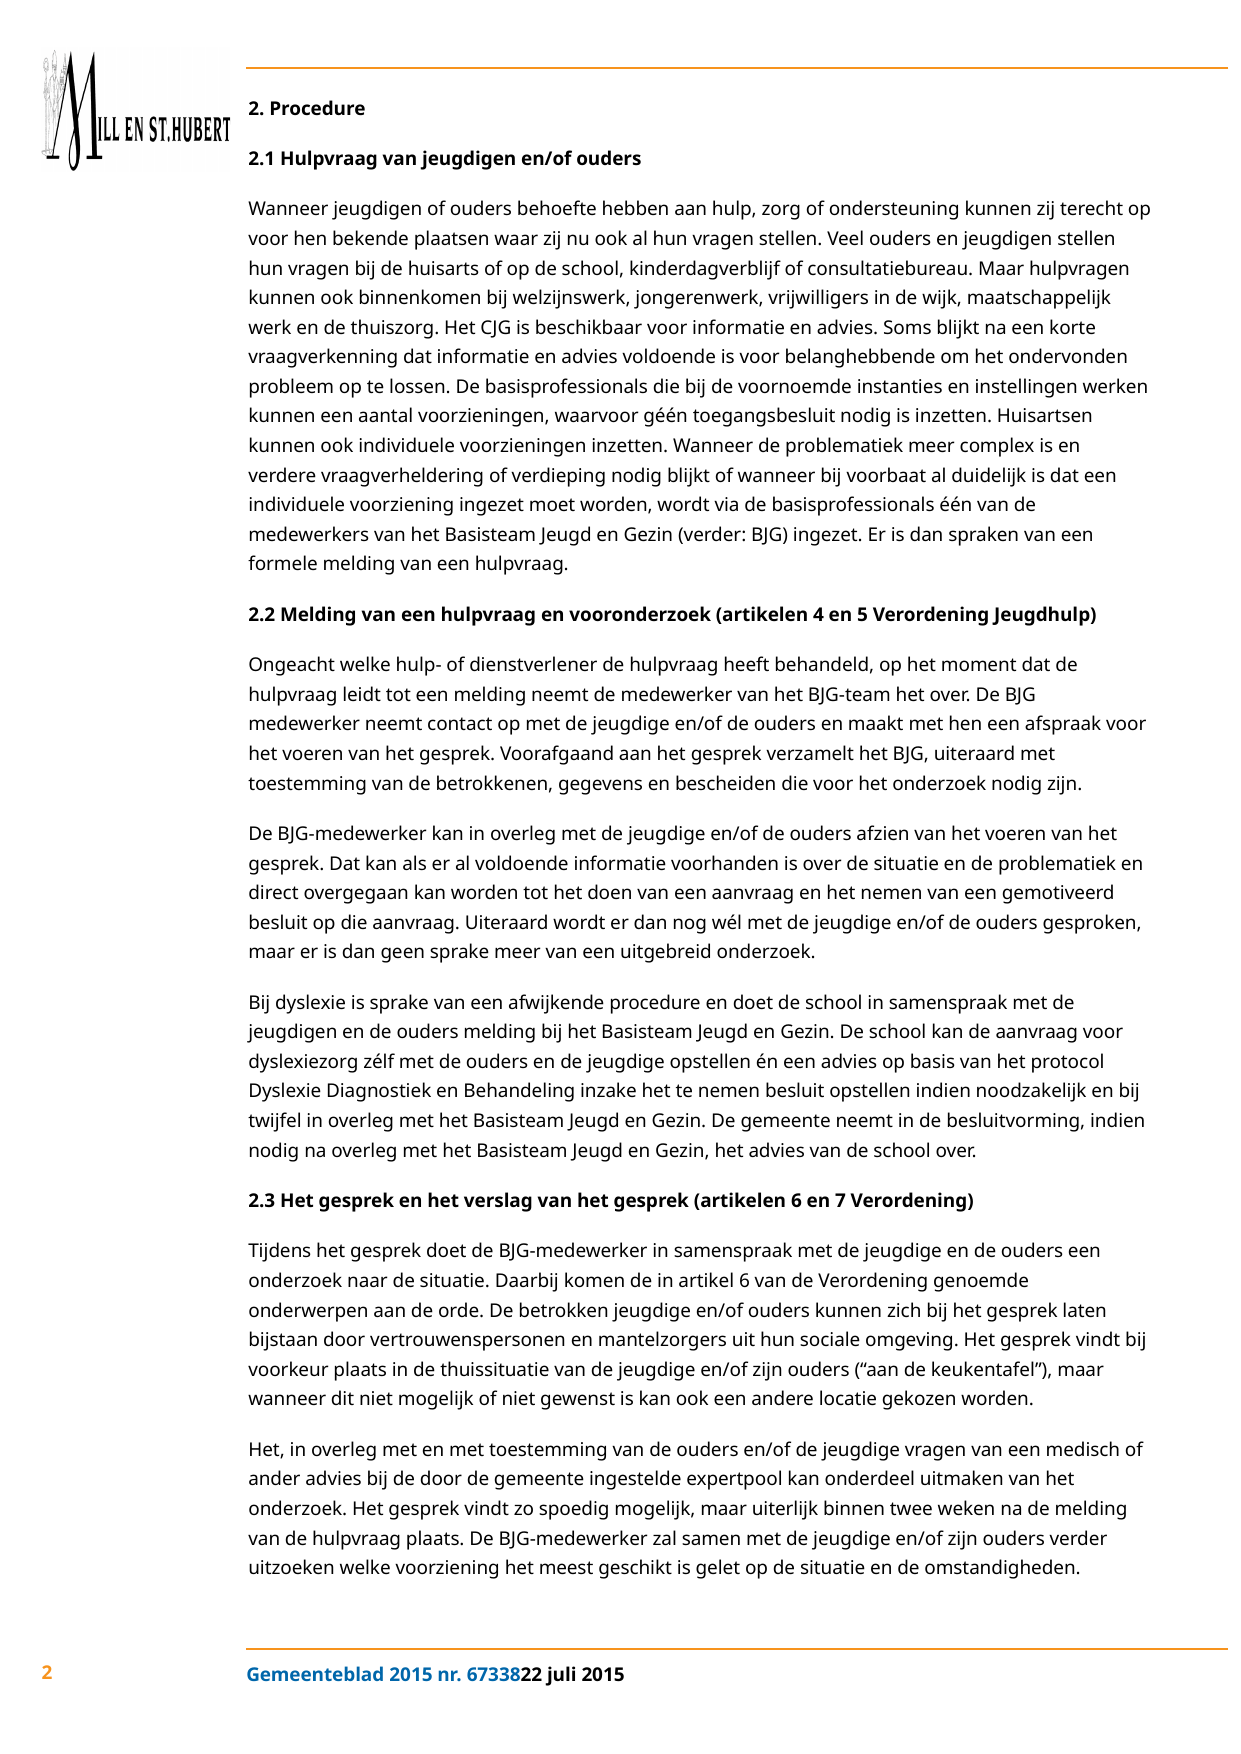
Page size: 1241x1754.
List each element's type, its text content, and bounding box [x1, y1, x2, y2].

text 2.1 Hulpvraag van jeugdigen en/of ouders [248, 145, 1152, 171]
text 2.3 Het gesprek en het verslag van het gesprek (artikelen 6 en 7 Verordening) [248, 1187, 1152, 1213]
picture [41, 47, 231, 172]
text Bij dyslexie is sprake van een afwijkende procedure en doet de school in samenspraak met de jeugdigen en de ouders melding bij het Basisteam Jeugd en Gezin. De school kan de aanvraag voor dyslexiezorg zélf met de ouders en de jeugdige opstellen én een advies op basis van het protocol Dyslexie Diagnostiek en Behandeling inzake het te nemen besluit opstellen indien noodzakelijk en bij twijfel in overleg met het Basisteam Jeugd en Gezin. De gemeente neemt in de besluitvorming, indien nodig na overleg met het Basisteam Jeugd en Gezin, het advies van de school over. [248, 989, 1152, 1163]
text De BJG-medewerker kan in overleg met de jeugdige en/of de ouders afzien van het voeren van het gesprek. Dat kan als er al voldoende informatie voorhanden is over de situatie en de problematiek en direct overgegaan kan worden tot het doen van een aanvraag en het nemen van een gemotiveerd besluit op die aanvraag. Uiteraard wordt er dan nog wél met de jeugdige en/of de ouders gesproken, maar er is dan geen sprake meer van een uitgebreid onderzoek. [248, 820, 1152, 964]
text Ongeacht welke hulp- of dienstverlener de hulpvraag heeft behandeld, op het moment dat de hulpvraag leidt tot een melding neemt de medewerker van het BJG-team het over. De BJG medewerker neemt contact op met de jeugdige en/of de ouders en maakt met hen een afspraak voor het voeren van het gesprek. Voorafgaand aan het gesprek verzamelt het BJG, uiteraard met toestemming van de betrokkenen, gegevens en bescheiden die voor het onderzoek nodig zijn. [248, 651, 1152, 796]
text 2. Procedure [248, 95, 1152, 121]
text Tijdens het gesprek doet de BJG-medewerker in samenspraak met de jeugdige en de ouders een onderzoek naar de situatie. Daarbij komen de in artikel 6 van de Verordening genoemde onderwerpen aan de orde. De betrokken jeugdige en/of ouders kunnen zich bij het gesprek laten bijstaan door vertrouwenspersonen en mantelzorgers uit hun sociale omgeving. Het gesprek vindt bij voorkeur plaats in de thuissituatie van de jeugdige en/of zijn ouders (“aan de keukentafel”), maar wanneer dit niet mogelijk of niet gewenst is kan ook een andere locatie gekozen worden. [248, 1238, 1152, 1411]
text Wanneer jeugdigen of ouders behoefte hebben aan hulp, zorg of ondersteuning kunnen zij terecht op voor hen bekende plaatsen waar zij nu ook al hun vragen stellen. Veel ouders en jeugdigen stellen hun vragen bij de huisarts of op de school, kinderdagverblijf of consultatiebureau. Maar hulpvragen kunnen ook binnenkomen bij welzijnswerk, jongerenwerk, vrijwilligers in de wijk, maatschappelijk werk en de thuiszorg. Het CJG is beschikbaar voor informatie en advies. Soms blijkt na een korte vraagverkenning dat informatie en advies voldoende is voor belanghebbende om het ondervonden probleem op te lossen. De basisprofessionals die bij de voornoemde instanties en instellingen werken kunnen een aantal voorzieningen, waarvoor géén toegangsbesluit nodig is inzetten. Huisartsen kunnen ook individuele voorzieningen inzetten. Wanneer de problematiek meer complex is en verdere vraagverheldering of verdieping nodig blijkt of wanneer bij voorbaat al duidelijk is dat een individuele voorziening ingezet moet worden, wordt via de basisprofessionals één van de medewerkers van het Basisteam Jeugd en Gezin (verder: BJG) ingezet. Er is dan spraken van een formele melding van een hulpvraag. [248, 196, 1152, 576]
text Het, in overleg met en met toestemming van de ouders en/of de jeugdige vragen van een medisch of ander advies bij de door de gemeente ingestelde expertpool kan onderdeel uitmaken van het onderzoek. Het gesprek vindt zo spoedig mogelijk, maar uiterlijk binnen twee weken na de melding van de hulpvraag plaats. De BJG-medewerker zal samen met de jeugdige en/of zijn ouders verder uitzoeken welke voorziening het meest geschikt is gelet op de situatie en de omstandigheden. [248, 1436, 1152, 1580]
text 2.2 Melding van een hulpvraag en vooronderzoek (artikelen 4 en 5 Verordening Jeugdhulp) [248, 601, 1152, 627]
